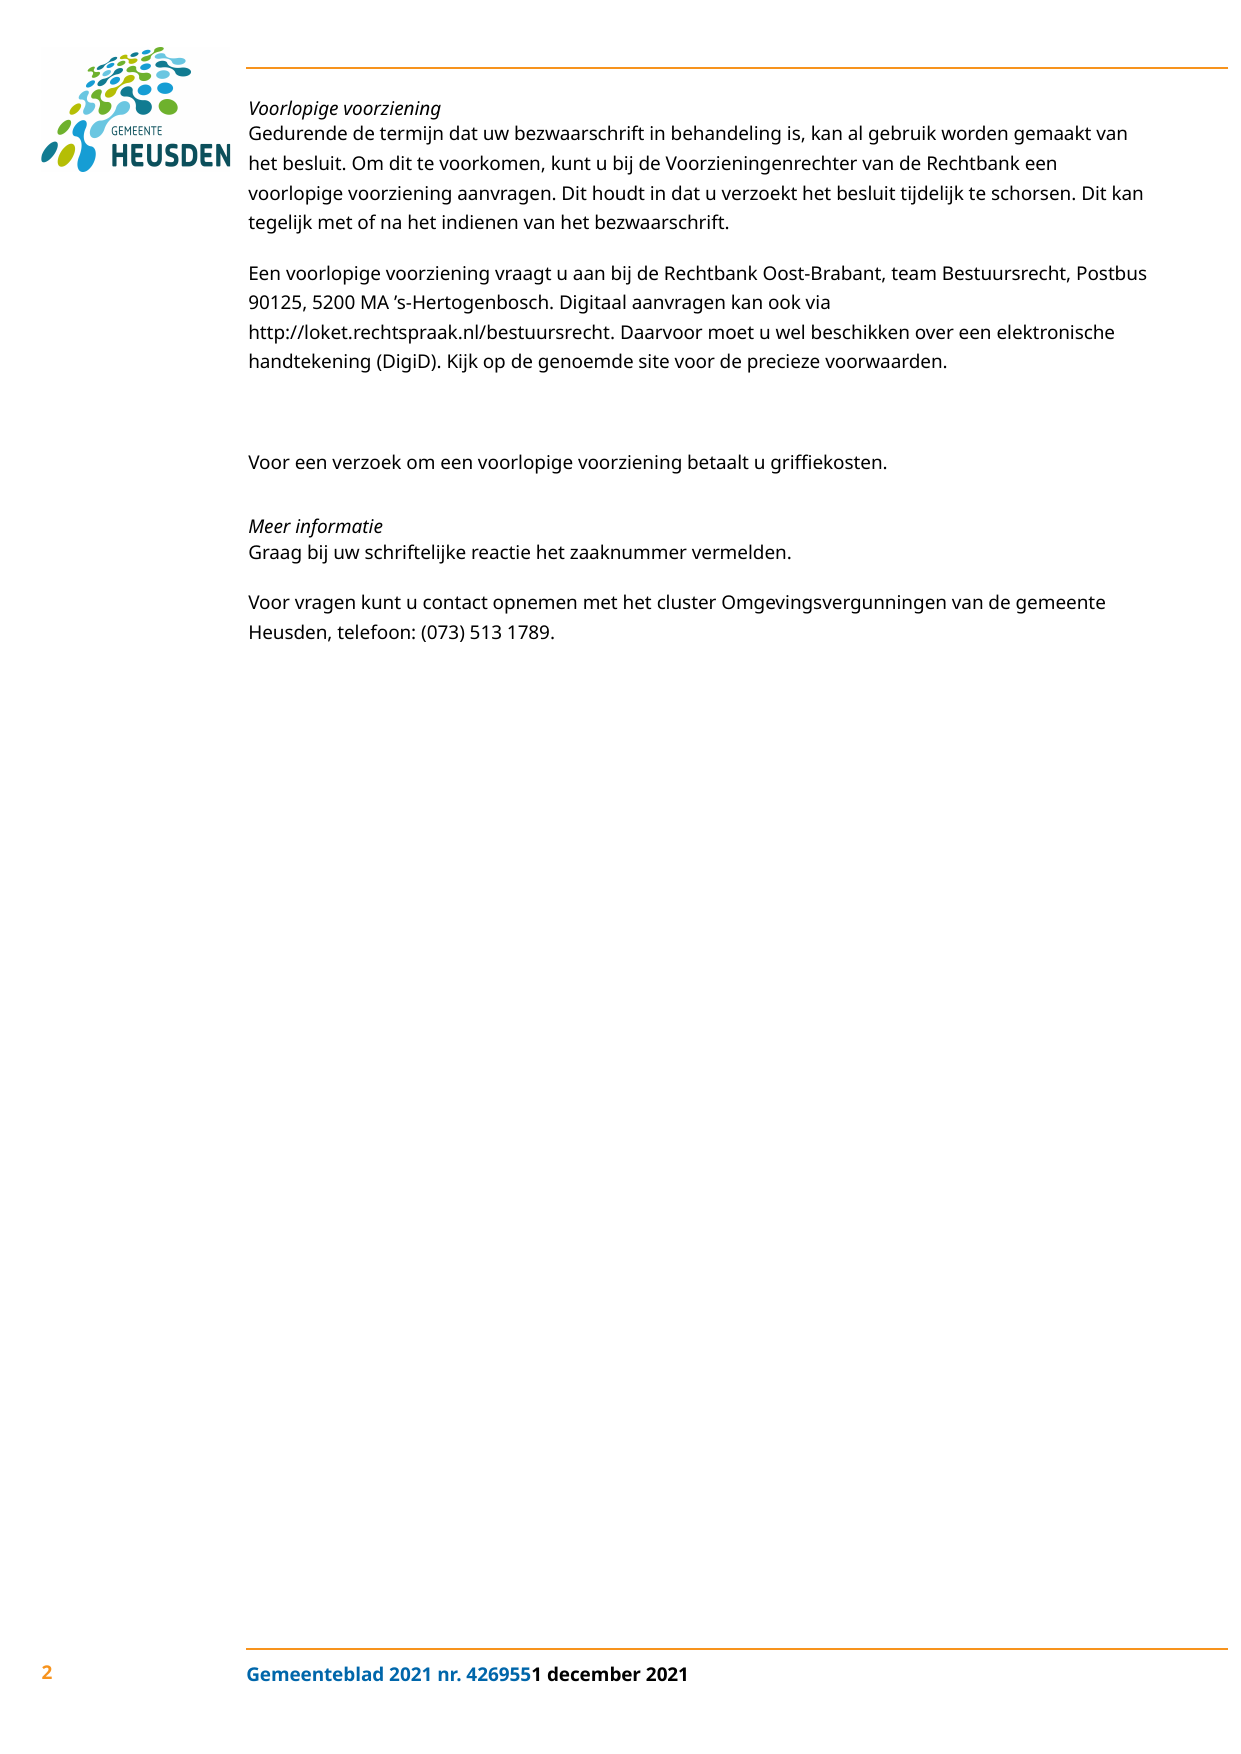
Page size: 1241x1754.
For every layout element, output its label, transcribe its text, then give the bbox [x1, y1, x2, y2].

text Voor vragen kunt u contact opnemen met het cluster Omgevingsvergunningen van de gemeente Heusden, telefoon: (073) 513 1789. [248, 589, 1152, 645]
text Graag bij uw schriftelijke reactie het zaaknummer vermelden. [248, 539, 1152, 565]
text Voorlopige voorziening [248, 95, 1152, 121]
picture [41, 47, 231, 172]
text Voor een verzoek om een voorlopige voorziening betaalt u griffiekosten. [248, 449, 1152, 475]
text Gedurende de termijn dat uw bezwaarschrift in behandeling is, kan al gebruik worden gemaakt van het besluit. Om dit te voorkomen, kunt u bij de Voorzieningenrechter van de Rechtbank een voorlopige voorziening aanvragen. Dit houdt in dat u verzoekt het besluit tijdelijk te schorsen. Dit kan tegelijk met of na het indienen van het bezwaarschrift. [248, 121, 1152, 235]
text Een voorlopige voorziening vraagt u aan bij de Rechtbank Oost-Brabant, team Bestuursrecht, Postbus 90125, 5200 MA ’s-Hertogenbosch. Digitaal aanvragen kan ook via http://loket.rechtspraak.nl/bestuursrecht. Daarvoor moet u wel beschikken over een elektronische handtekening (DigiD). Kijk op de genoemde site voor de precieze voorwaarden. [248, 260, 1152, 374]
text Meer informatie [248, 513, 1152, 539]
